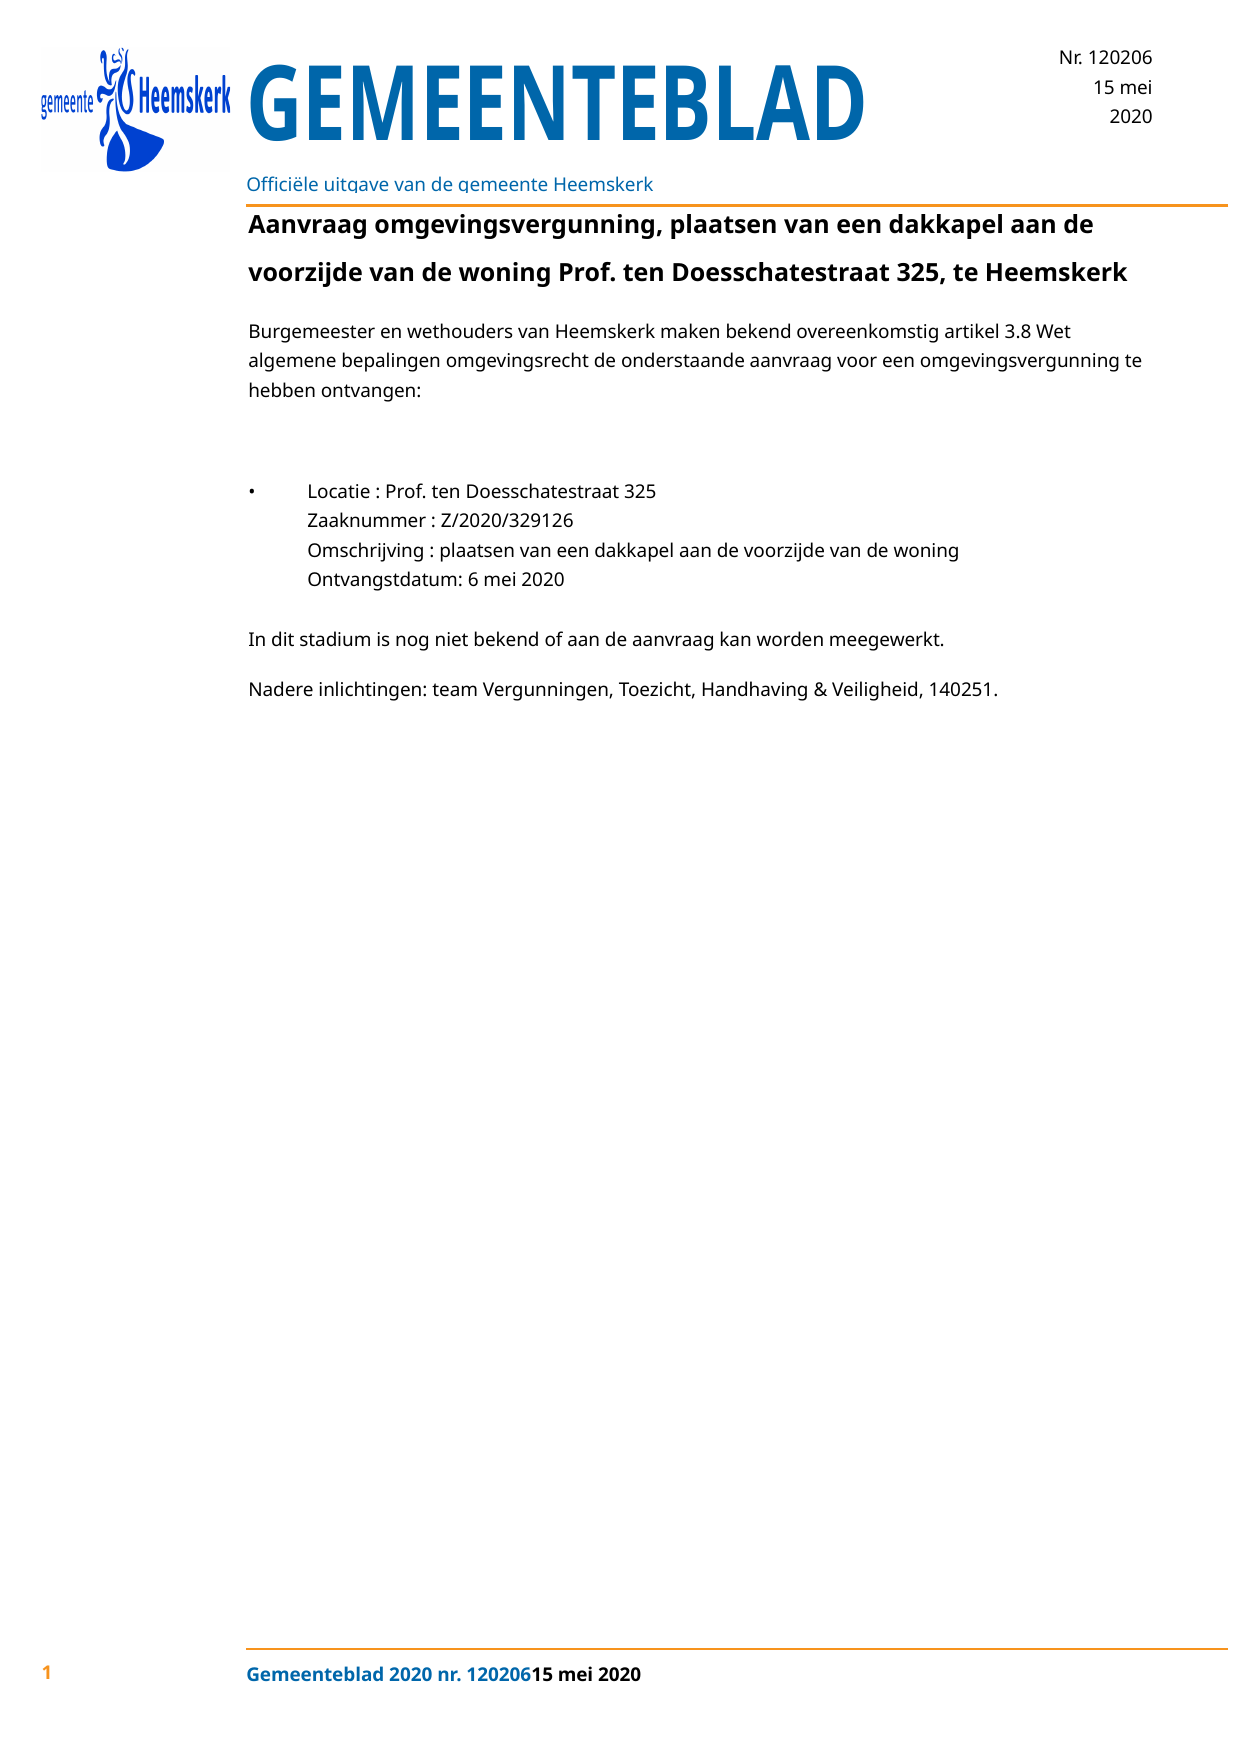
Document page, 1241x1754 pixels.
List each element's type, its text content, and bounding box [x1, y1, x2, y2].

text Burgemeester en wethouders van Heemskerk maken bekend overeenkomstig artikel 3.8 Wet algemene bepalingen omgevingsrecht de onderstaande aanvraag voor een omgevingsvergunning te hebben ontvangen: [248, 318, 1152, 403]
text Aanvraag omgevingsvergunning, plaatsen van een dakkapel aan de voorzijde van de woning Prof. ten Doesschatestraat 325, te Heemskerk [248, 207, 1152, 288]
list Zaaknummer : Z/2020/329126 [248, 507, 1152, 533]
list Ontvangstdatum: 6 mei 2020 [248, 567, 1152, 592]
text Nadere inlichtingen: team Vergunningen, Toezicht, Handhaving & Veiligheid, 140251. [248, 676, 1152, 702]
text In dit stadium is nog niet bekend of aan de aanvraag kan worden meegewerkt. [248, 626, 1152, 652]
list Locatie : Prof. ten Doesschatestraat 325 [248, 478, 1152, 504]
list Omschrijving : plaatsen van een dakkapel aan de voorzijde van de woning [248, 537, 1152, 563]
picture [41, 47, 231, 172]
